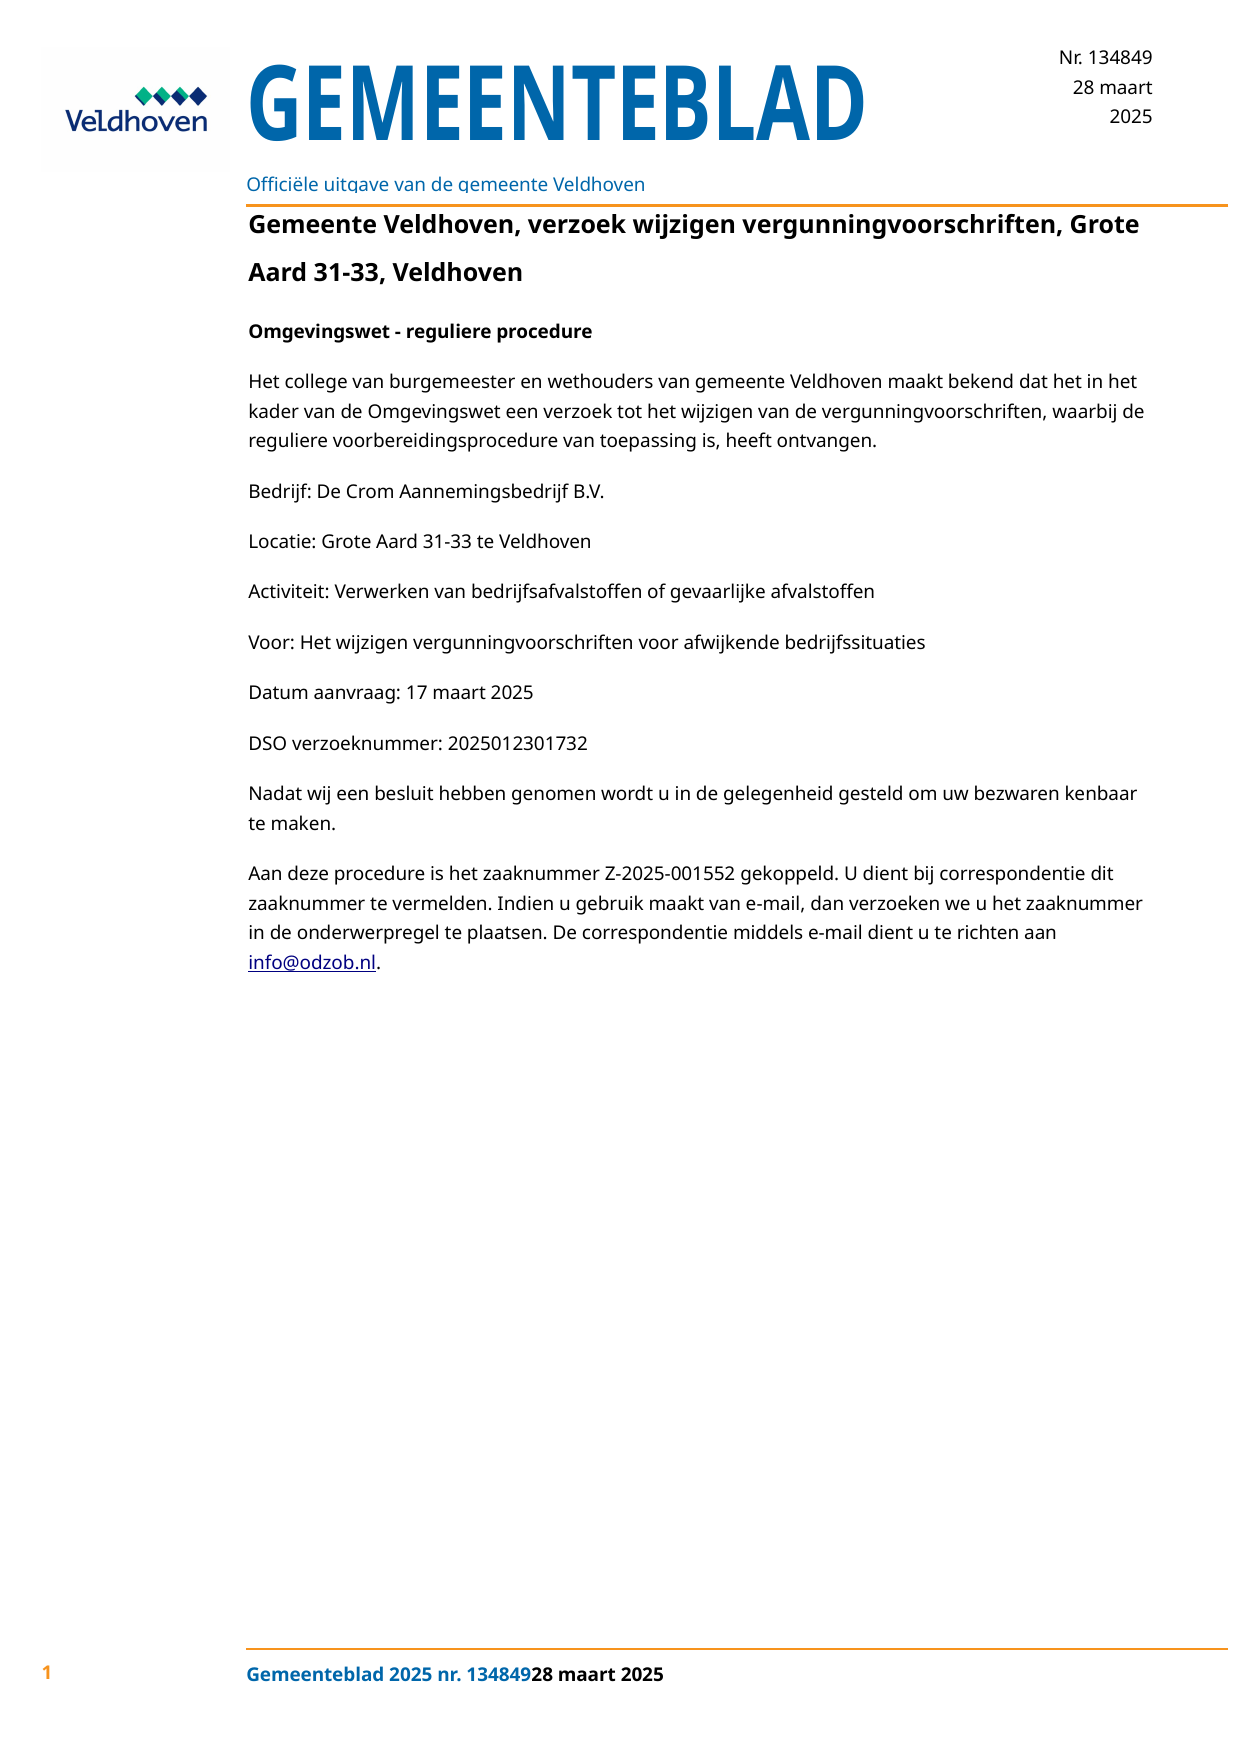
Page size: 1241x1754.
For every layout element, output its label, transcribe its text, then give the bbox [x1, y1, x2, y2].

text Activiteit: Verwerken van bedrijfsafvalstoffen of gevaarlijke afvalstoffen [248, 579, 1152, 604]
text Locatie: Grote Aard 31-33 te Veldhoven [248, 528, 1152, 554]
text Datum aanvraag: 17 maart 2025 [248, 679, 1152, 705]
text Gemeente Veldhoven, verzoek wijzigen vergunningvoorschriften, Grote Aard 31-33, Veldhoven [248, 207, 1152, 288]
text Bedrijf: De Crom Aannemingsbedrijf B.V. [248, 478, 1152, 504]
text Voor: Het wijzigen vergunningvoorschriften voor afwijkende bedrijfssituaties [248, 629, 1152, 655]
text DSO verzoeknummer: 2025012301732 [248, 730, 1152, 756]
text Het college van burgemeester en wethouders van gemeente Veldhoven maakt bekend dat het in het kader van de Omgevingswet een verzoek tot het wijzigen van de vergunningvoorschriften, waarbij de reguliere voorbereidingsprocedure van toepassing is, heeft ontvangen. [248, 368, 1152, 453]
picture [41, 47, 231, 172]
text Nadat wij een besluit hebben genomen wordt u in de gelegenheid gesteld om uw bezwaren kenbaar te maken. [248, 780, 1152, 836]
text Omgevingswet - reguliere procedure [248, 318, 1152, 344]
text Aan deze procedure is het zaaknummer Z-2025-001552 gekoppeld. U dient bij correspondentie dit zaaknummer te vermelden. Indien u gebruik maakt van e-mail, dan verzoeken we u het zaaknummer in de onderwerpregel te plaatsen. De correspondentie middels e-mail dient u te richten aan info@odzob.nl. [248, 860, 1152, 975]
